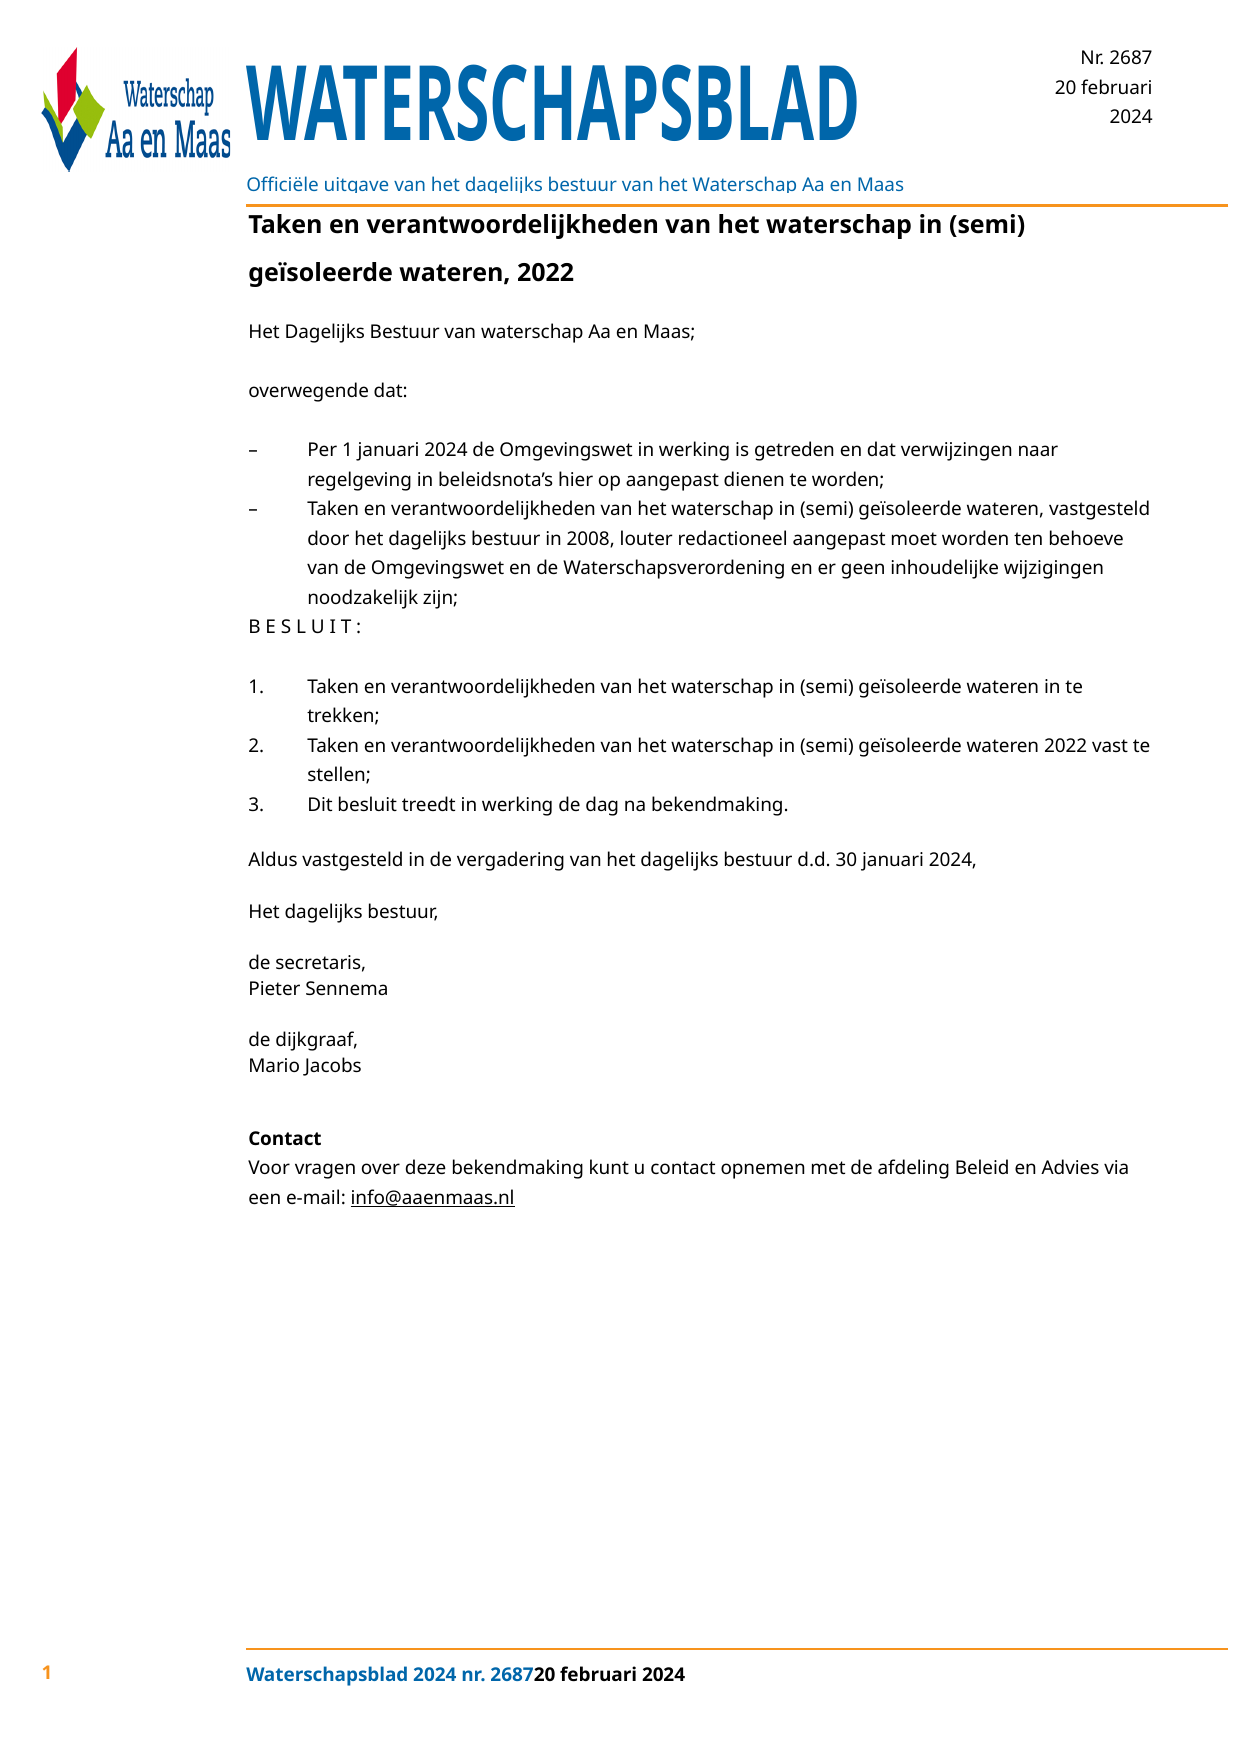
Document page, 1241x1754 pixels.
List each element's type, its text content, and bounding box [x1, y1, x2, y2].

text Aldus vastgesteld in de vergadering van het dagelijks bestuur d.d. 30 januari 2024, [248, 847, 1152, 872]
text Contact [248, 1125, 1152, 1150]
text Het dagelijks bestuur, [248, 898, 1152, 924]
list Dit besluit treedt in werking de dag na bekendmaking. [248, 791, 1152, 817]
list Taken en verantwoordelijkheden van het waterschap in (semi) geïsoleerde wateren 2022 vast te stellen; [248, 732, 1152, 787]
list Taken en verantwoordelijkheden van het waterschap in (semi) geïsoleerde wateren in te trekken; [248, 673, 1152, 728]
text Het Dagelijks Bestuur van waterschap Aa en Maas; [248, 318, 1152, 344]
picture [41, 47, 231, 172]
text Pieter Sennema [248, 975, 1152, 1001]
text B E S L U I T : [248, 614, 1152, 639]
text Taken en verantwoordelijkheden van het waterschap in (semi) geïsoleerde wateren, 2022 [248, 207, 1152, 288]
text Mario Jacobs [248, 1052, 1152, 1078]
text Voor vragen over deze bekendmaking kunt u contact opnemen met de afdeling Beleid en Advies via een e-mail: info@aaenmaas.nl [248, 1154, 1152, 1209]
text overwegende dat: [248, 377, 1152, 403]
list Taken en verantwoordelijkheden van het waterschap in (semi) geïsoleerde wateren, vastgesteld door het dagelijks bestuur in 2008, louter redactioneel aangepast moet worden ten behoeve van de Omgevingswet en de Waterschapsverordening en er geen inhoudelijke wijzigingen noodzakelijk zijn; [248, 495, 1152, 610]
text de dijkgraaf, [248, 1027, 1152, 1052]
list Per 1 januari 2024 de Omgevingswet in werking is getreden en dat verwijzingen naar regelgeving in beleidsnota’s hier op aangepast dienen te worden; [248, 436, 1152, 492]
text de secretaris, [248, 949, 1152, 975]
